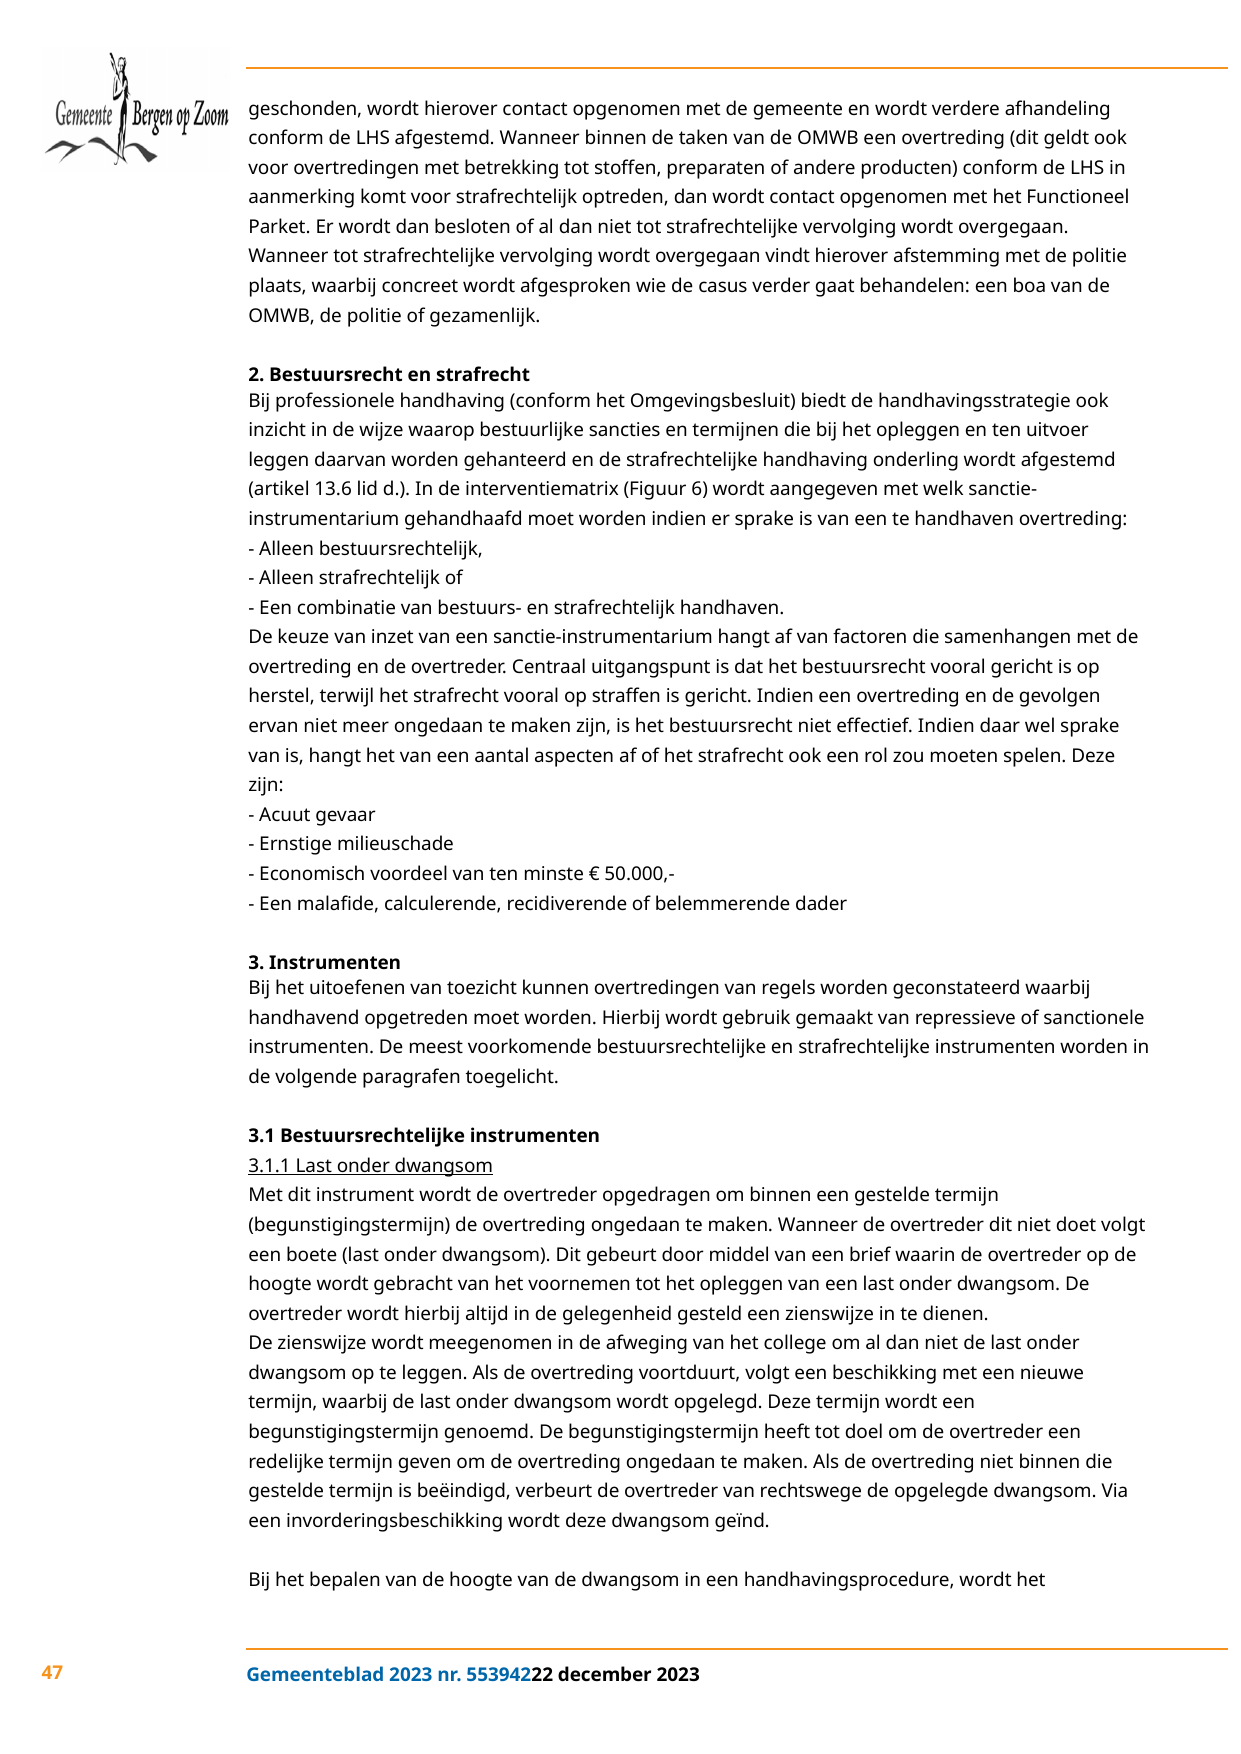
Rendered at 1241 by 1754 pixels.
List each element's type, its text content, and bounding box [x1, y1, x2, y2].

text Bij het uitoefenen van toezicht kunnen overtredingen van regels worden geconstateerd waarbij handhavend opgetreden moet worden. Hierbij wordt gebruik gemaakt van repressieve of sanctionele instrumenten. De meest voorkomende bestuursrechtelijke en strafrechtelijke instrumenten worden in de volgende paragrafen toegelicht. [248, 974, 1152, 1089]
text - Ernstige milieuschade [248, 831, 1152, 856]
picture [41, 47, 231, 172]
text Bij het bepalen van de hoogte van de dwangsom in een handhavingsprocedure, wordt het [248, 1566, 1152, 1592]
text - Acuut gevaar [248, 801, 1152, 827]
text 3.1.1 Last onder dwangsom [248, 1152, 1152, 1178]
text De keuze van inzet van een sanctie-instrumentarium hangt af van factoren die samenhangen met de overtreding en de overtreder. Centraal uitgangspunt is dat het bestuursrecht vooral gericht is op herstel, terwijl het strafrecht vooral op straffen is gericht. Indien een overtreding en de gevolgen ervan niet meer ongedaan te maken zijn, is het bestuursrecht niet effectief. Indien daar wel sprake van is, hangt het van een aantal aspecten af of het strafrecht ook een rol zou moeten spelen. Deze zijn: [248, 623, 1152, 797]
text Met dit instrument wordt de overtreder opgedragen om binnen een gestelde termijn (begunstigingstermijn) de overtreding ongedaan te maken. Wanneer de overtreder dit niet doet volgt een boete (last onder dwangsom). Dit gebeurt door middel van een brief waarin de overtreder op de hoogte wordt gebracht van het voornemen tot het opleggen van een last onder dwangsom. De overtreder wordt hierbij altijd in de gelegenheid gesteld een zienswijze in te dienen. [248, 1182, 1152, 1326]
text De zienswijze wordt meegenomen in de afweging van het college om al dan niet de last onder dwangsom op te leggen. Als de overtreding voortduurt, volgt een beschikking met een nieuwe termijn, waarbij de last onder dwangsom wordt opgelegd. Deze termijn wordt een begunstigingstermijn genoemd. De begunstigingstermijn heeft tot doel om de overtreder een redelijke termijn geven om de overtreding ongedaan te maken. Als de overtreding niet binnen die gestelde termijn is beëindigd, verbeurt de overtreder van rechtswege de opgelegde dwangsom. Via een invorderingsbeschikking wordt deze dwangsom geïnd. [248, 1329, 1152, 1533]
text 3. Instrumenten [248, 949, 1152, 974]
text - Een combinatie van bestuurs- en strafrechtelijk handhaven. [248, 594, 1152, 619]
text - Een malafide, calculerende, recidiverende of belemmerende dader [248, 890, 1152, 915]
text geschonden, wordt hierover contact opgenomen met de gemeente en wordt verdere afhandeling conform de LHS afgestemd. Wanneer binnen de taken van de OMWB een overtreding (dit geldt ook voor overtredingen met betrekking tot stoffen, preparaten of andere producten) conform de LHS in aanmerking komt voor strafrechtelijk optreden, dan wordt contact opgenomen met het Functioneel Parket. Er wordt dan besloten of al dan niet tot strafrechtelijke vervolging wordt overgegaan. Wanneer tot strafrechtelijke vervolging wordt overgegaan vindt hierover afstemming met de politie plaats, waarbij concreet wordt afgesproken wie de casus verder gaat behandelen: een boa van de OMWB, de politie of gezamenlijk. [248, 95, 1152, 328]
text - Alleen bestuursrechtelijk, [248, 535, 1152, 560]
text Bij professionele handhaving (conform het Omgevingsbesluit) biedt de handhavingsstrategie ook inzicht in de wijze waarop bestuurlijke sancties en termijnen die bij het opleggen en ten uitvoer leggen daarvan worden gehanteerd en de strafrechtelijke handhaving onderling wordt afgestemd (artikel 13.6 lid d.). In de interventiematrix (Figuur 6) wordt aangegeven met welk sanctie-instrumentarium gehandhaafd moet worden indien er sprake is van een te handhaven overtreding: [248, 387, 1152, 531]
text - Alleen strafrechtelijk of [248, 564, 1152, 590]
text 3.1 Bestuursrechtelijke instrumenten [248, 1122, 1152, 1148]
text 2. Bestuursrecht en strafrecht [248, 361, 1152, 387]
text - Economisch voordeel van ten minste € 50.000,- [248, 860, 1152, 886]
